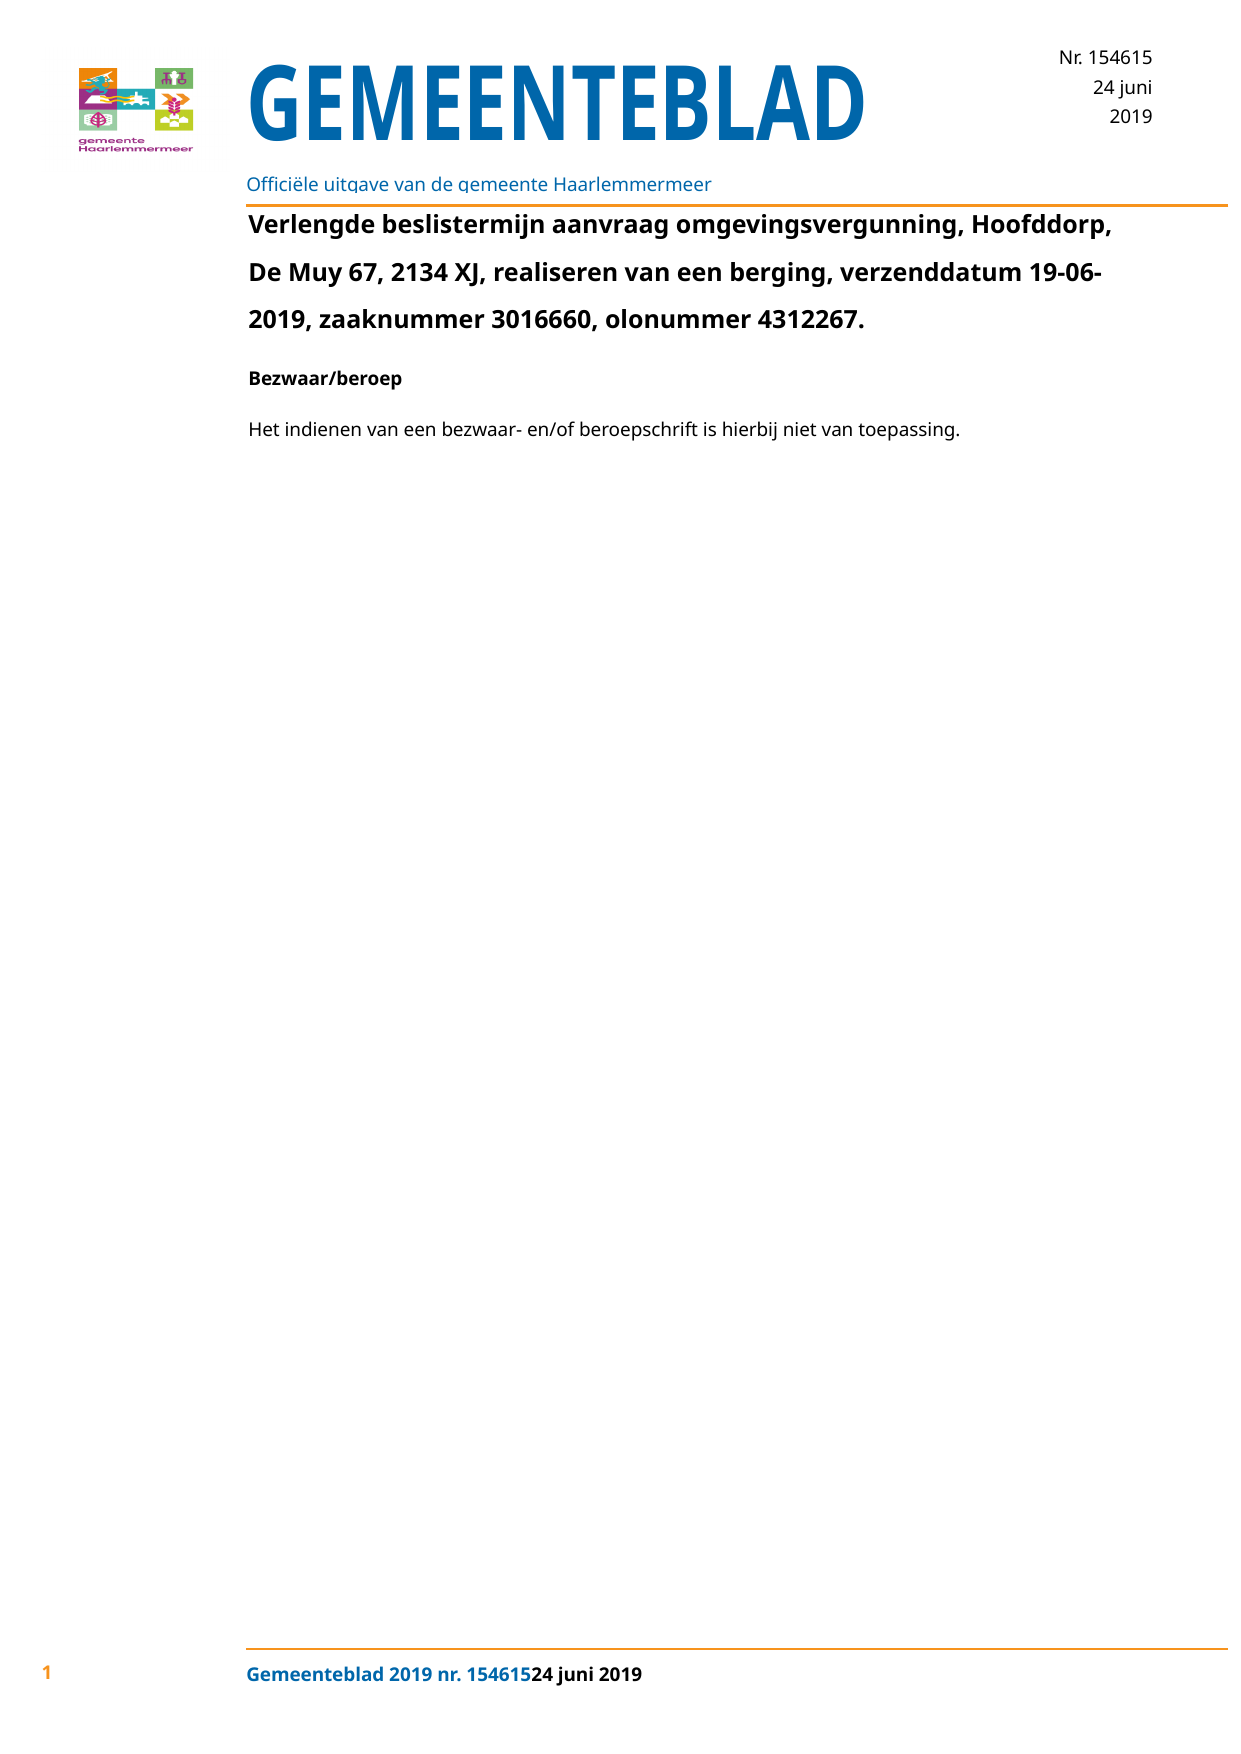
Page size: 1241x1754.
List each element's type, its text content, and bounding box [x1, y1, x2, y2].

text Verlengde beslistermijn aanvraag omgevingsvergunning, Hoofddorp, De Muy 67, 2134 XJ, realiseren van een berging, verzenddatum 19-06-2019, zaaknummer 3016660, olonummer 4312267. [248, 207, 1152, 336]
picture [41, 47, 231, 172]
text Het indienen van een bezwaar- en/of beroepschrift is hierbij niet van toepassing. [248, 416, 1152, 442]
text Bezwaar/beroep [248, 366, 1152, 391]
